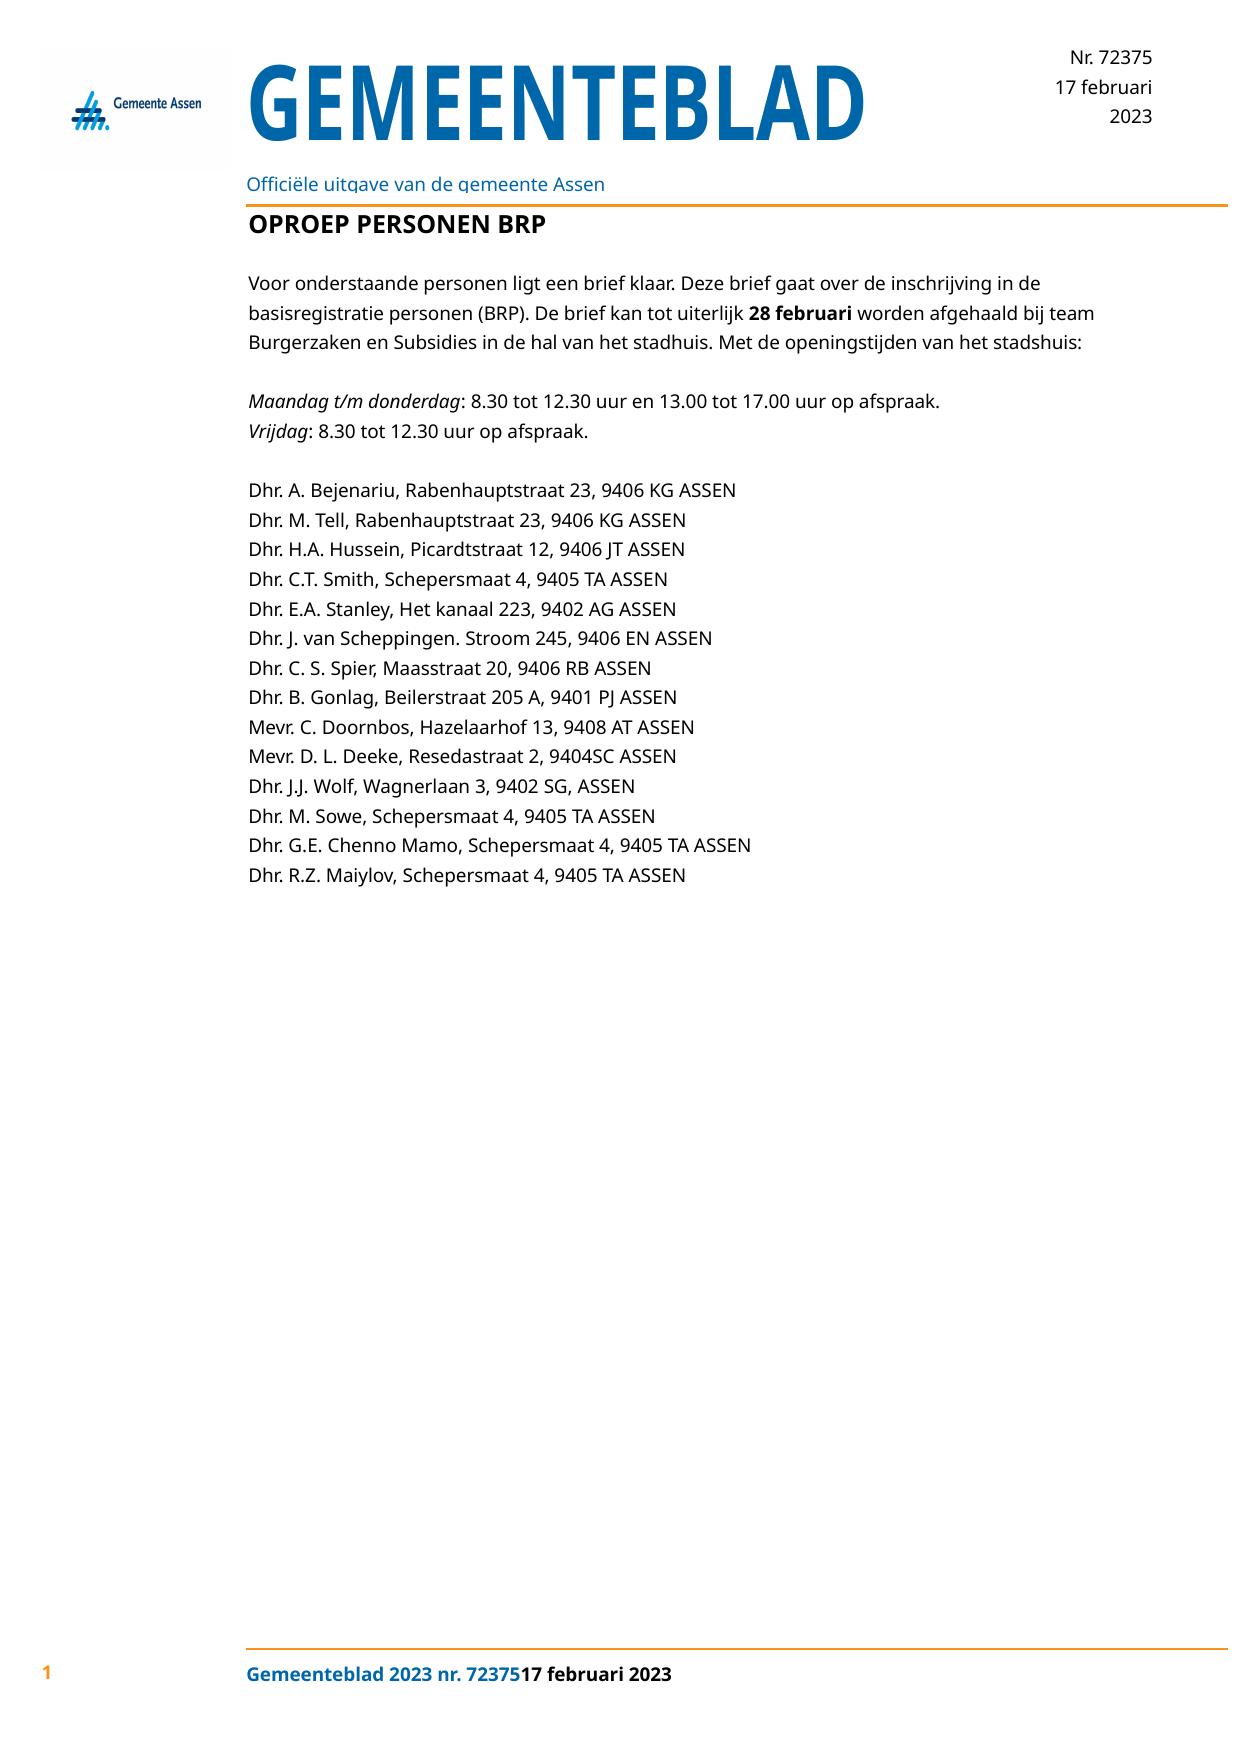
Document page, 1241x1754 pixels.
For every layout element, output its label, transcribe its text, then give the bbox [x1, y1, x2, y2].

text Vrijdag: 8.30 tot 12.30 uur op afspraak. [248, 418, 1152, 444]
text Dhr. E.A. Stanley, Het kanaal 223, 9402 AG ASSEN [248, 596, 1152, 621]
text Dhr. J.J. Wolf, Wagnerlaan 3, 9402 SG, ASSEN [248, 773, 1152, 799]
text Voor onderstaande personen ligt een brief klaar. Deze brief gaat over de inschrijving in de basisregistratie personen (BRP). De brief kan tot uiterlijk 28 februari worden afgehaald bij team Burgerzaken en Subsidies in de hal van het stadhuis. Met de openingstijden van het stadshuis: [248, 270, 1152, 355]
text Dhr. R.Z. Maiylov, Schepersmaat 4, 9405 TA ASSEN [248, 862, 1152, 888]
text Dhr. G.E. Chenno Mamo, Schepersmaat 4, 9405 TA ASSEN [248, 832, 1152, 858]
text Dhr. J. van Scheppingen. Stroom 245, 9406 EN ASSEN [248, 625, 1152, 651]
text Dhr. B. Gonlag, Beilerstraat 205 A, 9401 PJ ASSEN [248, 684, 1152, 710]
text Dhr. H.A. Hussein, Picardtstraat 12, 9406 JT ASSEN [248, 537, 1152, 562]
picture [41, 47, 231, 172]
text Mevr. D. L. Deeke, Resedastraat 2, 9404SC ASSEN [248, 744, 1152, 769]
text Mevr. C. Doornbos, Hazelaarhof 13, 9408 AT ASSEN [248, 714, 1152, 740]
text Dhr. C.T. Smith, Schepersmaat 4, 9405 TA ASSEN [248, 566, 1152, 592]
text Dhr. C. S. Spier, Maasstraat 20, 9406 RB ASSEN [248, 655, 1152, 681]
text Dhr. M. Tell, Rabenhauptstraat 23, 9406 KG ASSEN [248, 507, 1152, 533]
text Dhr. M. Sowe, Schepersmaat 4, 9405 TA ASSEN [248, 803, 1152, 828]
text Maandag t/m donderdag: 8.30 tot 12.30 uur en 13.00 tot 17.00 uur op afspraak. [248, 389, 1152, 414]
text Dhr. A. Bejenariu, Rabenhauptstraat 23, 9406 KG ASSEN [248, 477, 1152, 503]
text OPROEP PERSONEN BRP [248, 207, 1152, 241]
